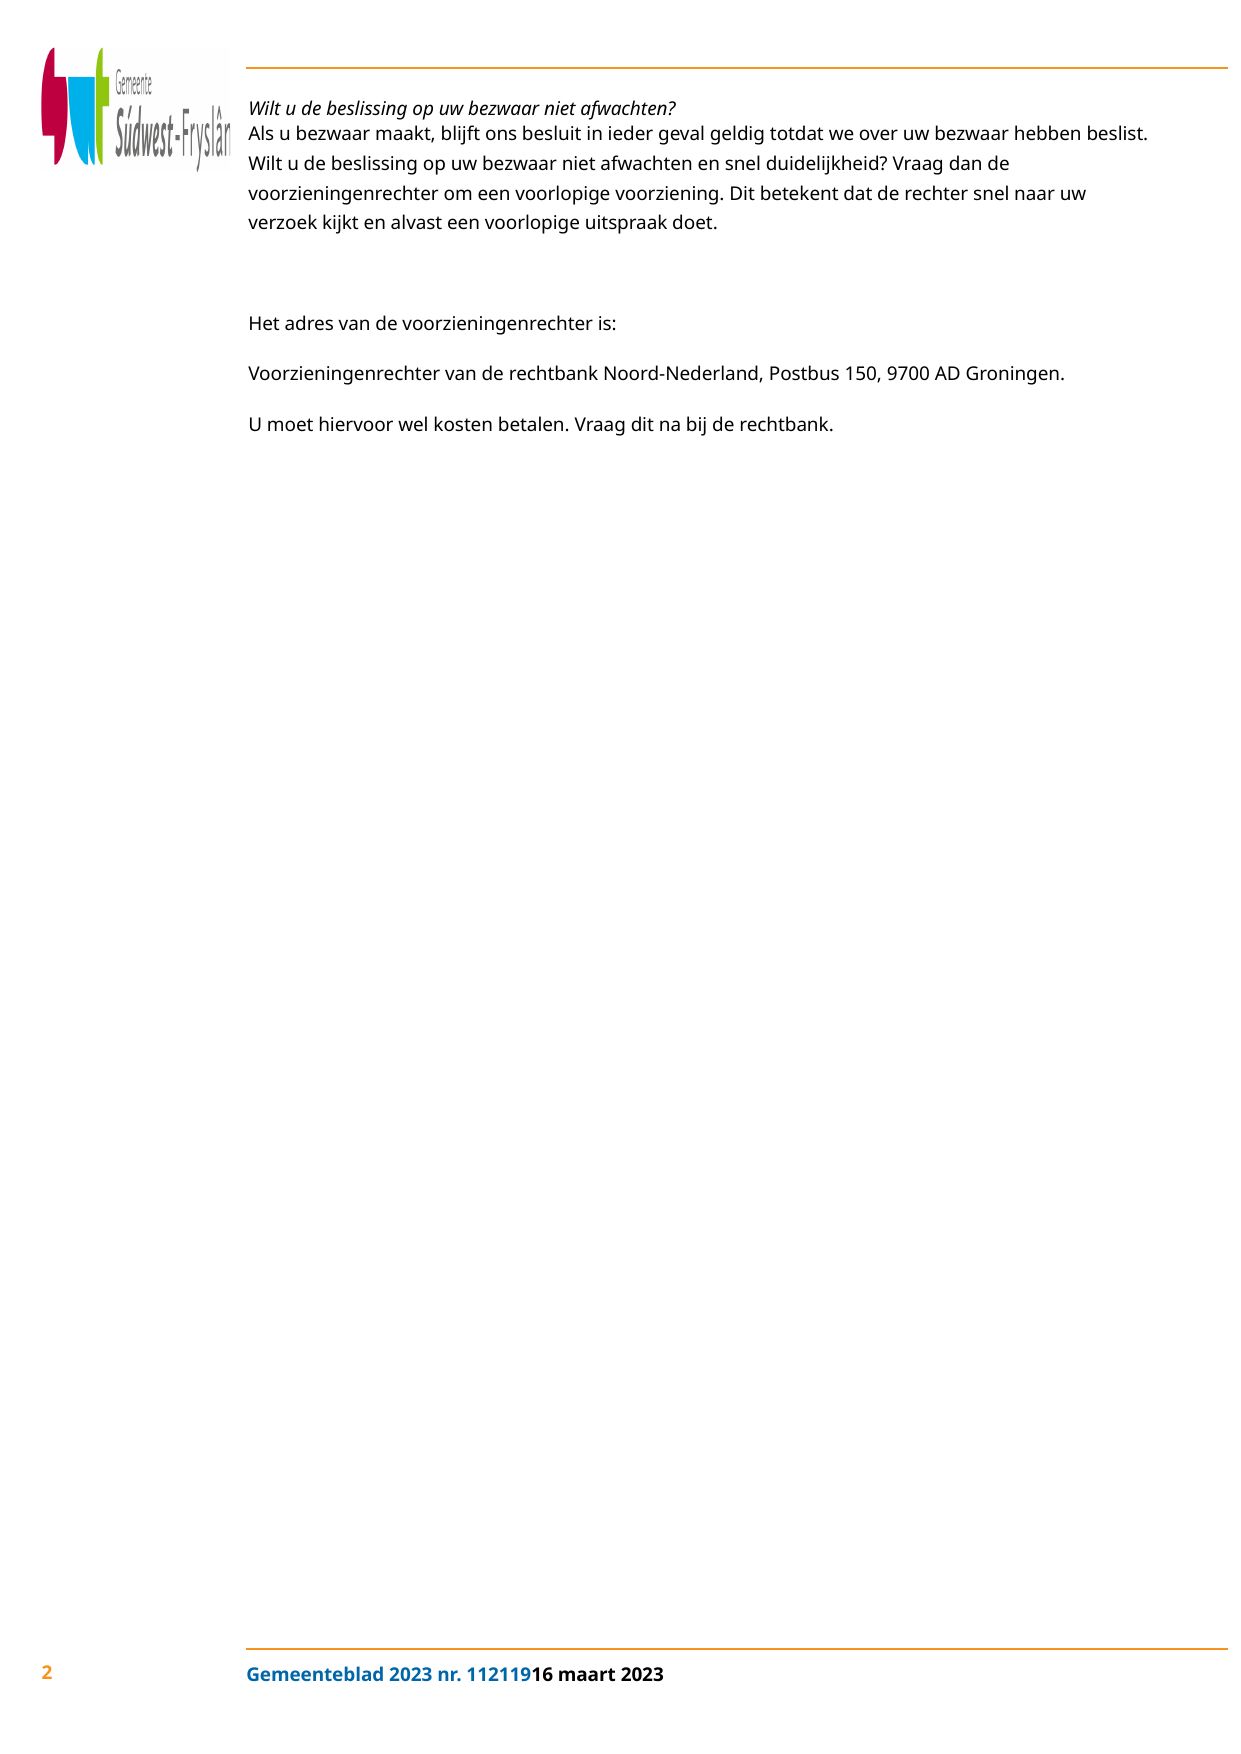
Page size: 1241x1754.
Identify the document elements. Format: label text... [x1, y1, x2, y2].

text Wilt u de beslissing op uw bezwaar niet afwachten? [248, 95, 1152, 121]
picture [41, 47, 231, 172]
text Als u bezwaar maakt, blijft ons besluit in ieder geval geldig totdat we over uw bezwaar hebben beslist. Wilt u de beslissing op uw bezwaar niet afwachten en snel duidelijkheid? Vraag dan de voorzieningenrechter om een voorlopige voorziening. Dit betekent dat de rechter snel naar uw verzoek kijkt en alvast een voorlopige uitspraak doet. [248, 121, 1152, 235]
text Het adres van de voorzieningenrechter is: [248, 310, 1152, 336]
text Voorzieningenrechter van de rechtbank Noord-Nederland, Postbus 150, 9700 AD Groningen. [248, 361, 1152, 386]
text U moet hiervoor wel kosten betalen. Vraag dit na bij de rechtbank. [248, 411, 1152, 437]
